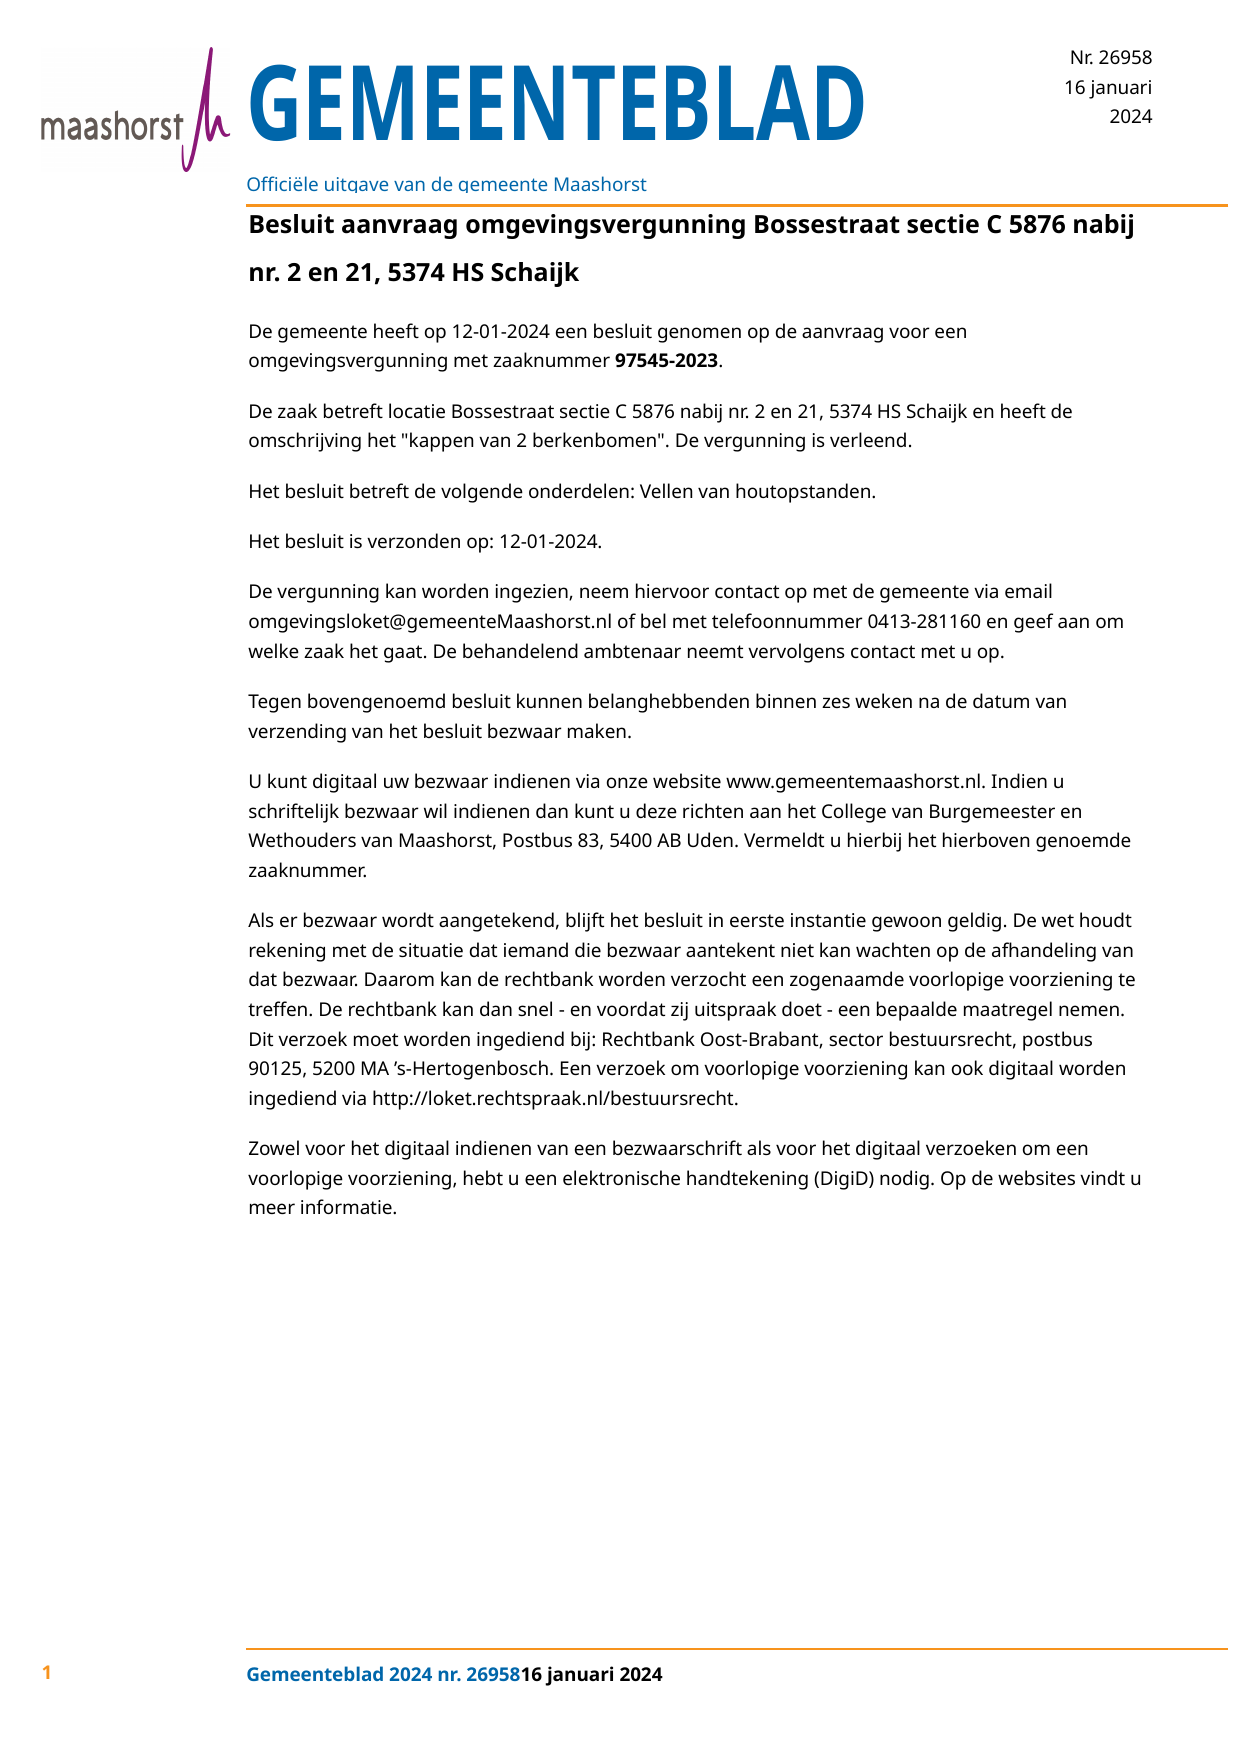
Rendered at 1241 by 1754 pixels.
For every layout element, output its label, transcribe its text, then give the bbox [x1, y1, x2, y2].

text Het besluit is verzonden op: 12-01-2024. [248, 528, 1152, 554]
text De gemeente heeft op 12-01-2024 een besluit genomen op de aanvraag voor een omgevingsvergunning met zaaknummer 97545-2023. [248, 318, 1152, 373]
text Zowel voor het digitaal indienen van een bezwaarschrift als voor het digitaal verzoeken om een voorlopige voorziening, hebt u een elektronische handtekening (DigiD) nodig. Op de websites vindt u meer informatie. [248, 1135, 1152, 1220]
text Het besluit betreft de volgende onderdelen: Vellen van houtopstanden. [248, 478, 1152, 504]
text U kunt digitaal uw bezwaar indienen via onze website www.gemeentemaashorst.nl. Indien u schriftelijk bezwaar wil indienen dan kunt u deze richten aan het College van Burgemeester en Wethouders van Maashorst, Postbus 83, 5400 AB Uden. Vermeldt u hierbij het hierboven genoemde zaaknummer. [248, 768, 1152, 883]
text Tegen bovengenoemd besluit kunnen belanghebbenden binnen zes weken na de datum van verzending van het besluit bezwaar maken. [248, 688, 1152, 744]
text De vergunning kan worden ingezien, neem hiervoor contact op met de gemeente via email omgevingsloket@gemeenteMaashorst.nl of bel met telefoonnummer 0413-281160 en geef aan om welke zaak het gaat. De behandelend ambtenaar neemt vervolgens contact met u op. [248, 579, 1152, 664]
text Als er bezwaar wordt aangetekend, blijft het besluit in eerste instantie gewoon geldig. De wet houdt rekening met de situatie dat iemand die bezwaar aantekent niet kan wachten op de afhandeling van dat bezwaar. Daarom kan de rechtbank worden verzocht een zogenaamde voorlopige voorziening te treffen. De rechtbank kan dan snel - en voordat zij uitspraak doet - een bepaalde maatregel nemen. Dit verzoek moet worden ingediend bij: Rechtbank Oost-Brabant, sector bestuursrecht, postbus 90125, 5200 MA ’s-Hertogenbosch. Een verzoek om voorlopige voorziening kan ook digitaal worden ingediend via http://loket.rechtspraak.nl/bestuursrecht. [248, 907, 1152, 1111]
text De zaak betreft locatie Bossestraat sectie C 5876 nabij nr. 2 en 21, 5374 HS Schaijk en heeft de omschrijving het "kappen van 2 berkenbomen". De vergunning is verleend. [248, 398, 1152, 453]
text Besluit aanvraag omgevingsvergunning Bossestraat sectie C 5876 nabij nr. 2 en 21, 5374 HS Schaijk [248, 207, 1152, 288]
picture [41, 47, 231, 172]
